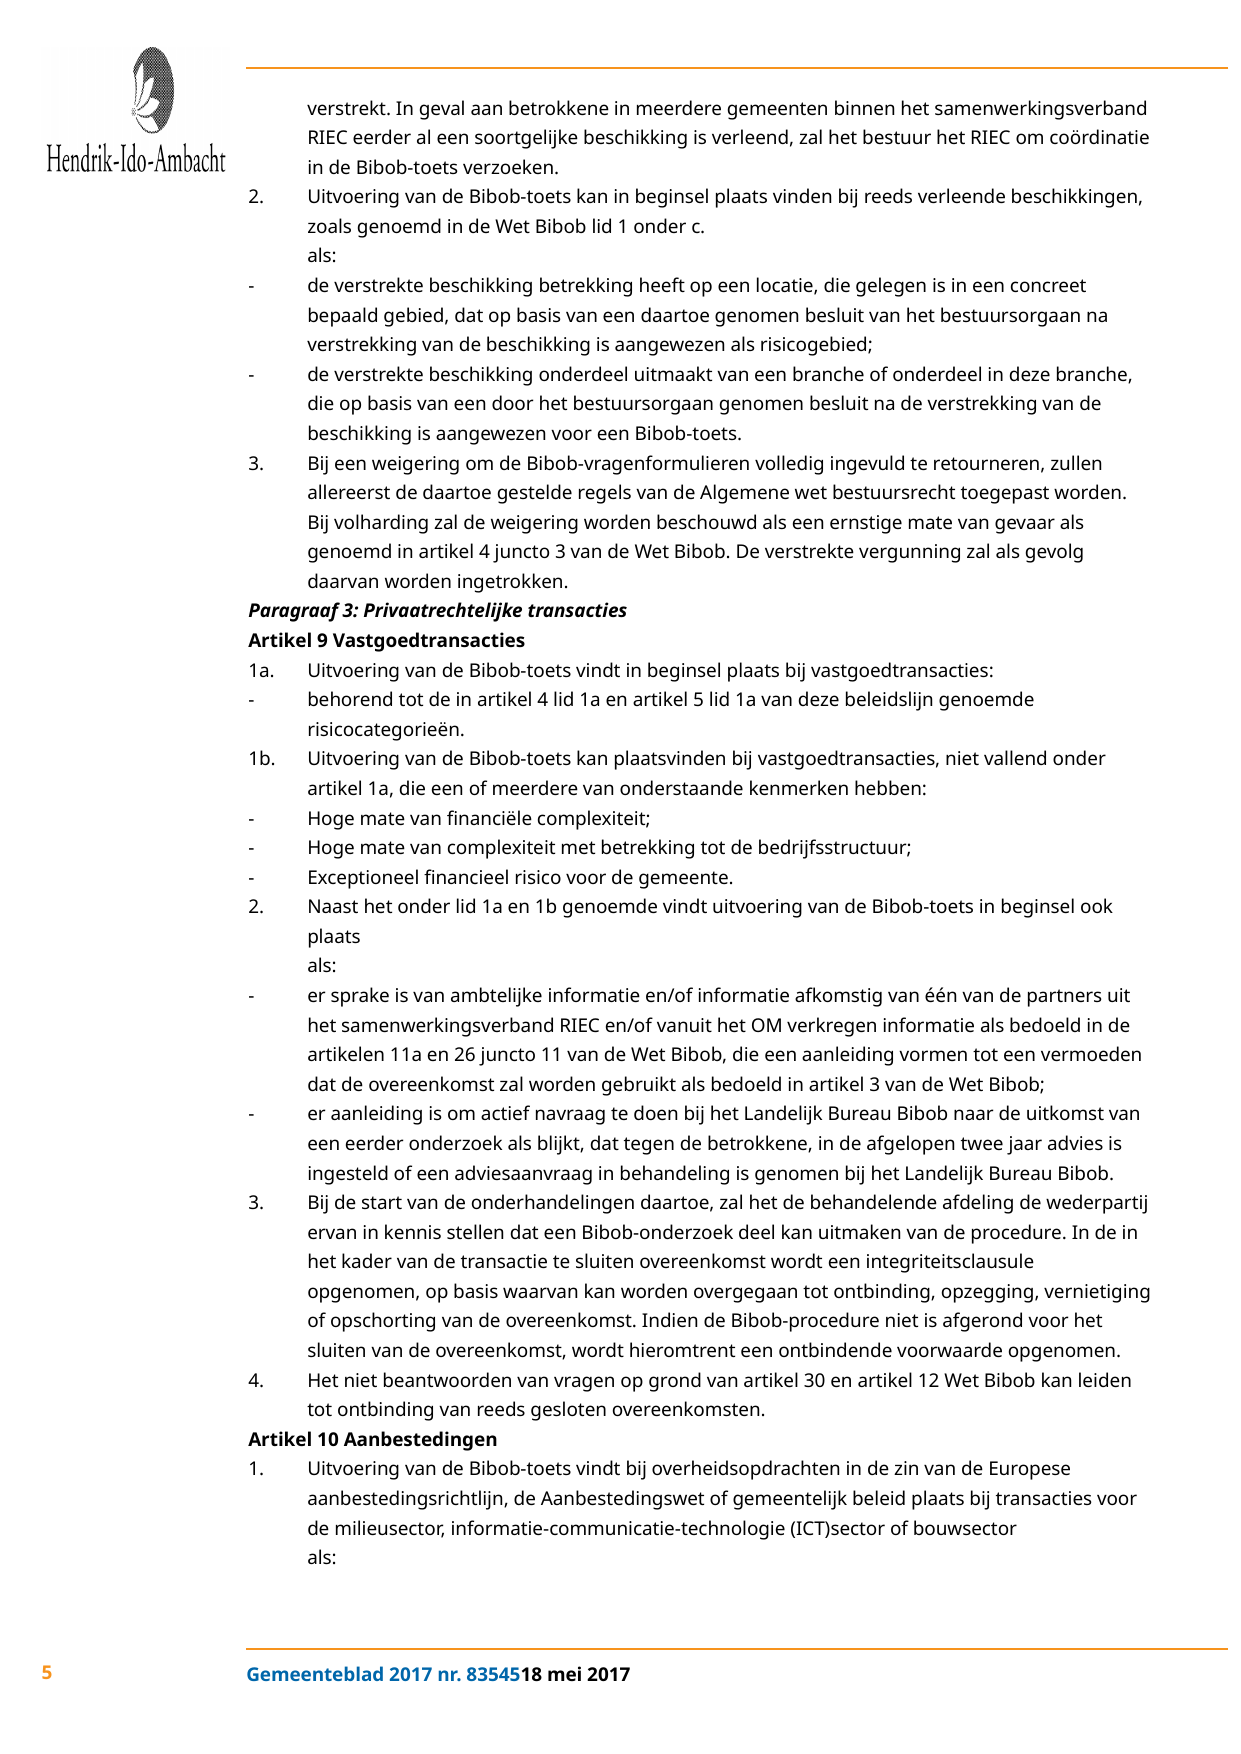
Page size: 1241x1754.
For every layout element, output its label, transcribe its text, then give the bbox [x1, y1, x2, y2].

list Uitvoering van de Bibob-toets kan plaatsvinden bij vastgoedtransacties, niet vallend onder artikel 1a, die een of meerdere van onderstaande kenmerken hebben: [248, 746, 1152, 801]
list er aanleiding is om actief navraag te doen bij het Landelijk Bureau Bibob naar de uitkomst van een eerder onderzoek als blijkt, dat tegen de betrokkene, in de afgelopen twee jaar advies is ingesteld of een adviesaanvraag in behandeling is genomen bij het Landelijk Bureau Bibob. [248, 1101, 1152, 1186]
list Hoge mate van financiële complexiteit; [248, 805, 1152, 831]
list de verstrekte beschikking betrekking heeft op een locatie, die gelegen is in een concreet bepaald gebied, dat op basis van een daartoe genomen besluit van het bestuursorgaan na verstrekking van de beschikking is aangewezen als risicogebied; [248, 272, 1152, 357]
list de verstrekte beschikking onderdeel uitmaakt van een branche of onderdeel in deze branche, die op basis van een door het bestuursorgaan genomen besluit na de verstrekking van de beschikking is aangewezen voor een Bibob-toets. [248, 361, 1152, 446]
list als: [248, 1544, 1152, 1570]
list Bij een weigering om de Bibob-vragenformulieren volledig ingevuld te retourneren, zullen allereerst de daartoe gestelde regels van de Algemene wet bestuursrecht toegepast worden. Bij volharding zal de weigering worden beschouwd als een ernstige mate van gevaar als genoemd in artikel 4 juncto 3 van de Wet Bibob. De verstrekte vergunning zal als gevolg daarvan worden ingetrokken. [248, 450, 1152, 594]
list Uitvoering van de Bibob-toets vindt bij overheidsopdrachten in de zin van de Europese aanbestedingsrichtlijn, de Aanbestedingswet of gemeentelijk beleid plaats bij transacties voor de milieusector, informatie-communicatie-technologie (ICT)sector of bouwsector [248, 1456, 1152, 1541]
text Paragraaf 3: Privaatrechtelijke transacties [248, 598, 1152, 623]
list Het niet beantwoorden van vragen op grond van artikel 30 en artikel 12 Wet Bibob kan leiden tot ontbinding van reeds gesloten overeenkomsten. [248, 1367, 1152, 1422]
list verstrekt. In geval aan betrokkene in meerdere gemeenten binnen het samenwerkingsverband RIEC eerder al een soortgelijke beschikking is verleend, zal het bestuur het RIEC om coördinatie in de Bibob-toets verzoeken. [248, 95, 1152, 180]
text Artikel 9 Vastgoedtransacties [248, 627, 1152, 653]
list Naast het onder lid 1a en 1b genoemde vindt uitvoering van de Bibob-toets in beginsel ook plaats [248, 893, 1152, 949]
list Hoge mate van complexiteit met betrekking tot de bedrijfsstructuur; [248, 834, 1152, 860]
list behorend tot de in artikel 4 lid 1a en artikel 5 lid 1a van deze beleidslijn genoemde risicocategorieën. [248, 686, 1152, 742]
list als: [248, 243, 1152, 268]
list Uitvoering van de Bibob-toets vindt in beginsel plaats bij vastgoedtransacties: [248, 657, 1152, 683]
text Artikel 10 Aanbestedingen [248, 1426, 1152, 1452]
list er sprake is van ambtelijke informatie en/of informatie afkomstig van één van de partners uit het samenwerkingsverband RIEC en/of vanuit het OM verkregen informatie als bedoeld in de artikelen 11a en 26 juncto 11 van de Wet Bibob, die een aanleiding vormen tot een vermoeden dat de overeenkomst zal worden gebruikt als bedoeld in artikel 3 van de Wet Bibob; [248, 982, 1152, 1097]
list Uitvoering van de Bibob-toets kan in beginsel plaats vinden bij reeds verleende beschikkingen, zoals genoemd in de Wet Bibob lid 1 onder c. [248, 183, 1152, 239]
list Bij de start van de onderhandelingen daartoe, zal het de behandelende afdeling de wederpartij ervan in kennis stellen dat een Bibob-onderzoek deel kan uitmaken van de procedure. In de in het kader van de transactie te sluiten overeenkomst wordt een integriteitsclausule opgenomen, op basis waarvan kan worden overgegaan tot ontbinding, opzegging, vernietiging of opschorting van de overeenkomst. Indien de Bibob-procedure niet is afgerond voor het sluiten van de overeenkomst, wordt hieromtrent een ontbindende voorwaarde opgenomen. [248, 1189, 1152, 1363]
list Exceptioneel financieel risico voor de gemeente. [248, 864, 1152, 890]
list als: [248, 953, 1152, 978]
picture [41, 47, 231, 172]
